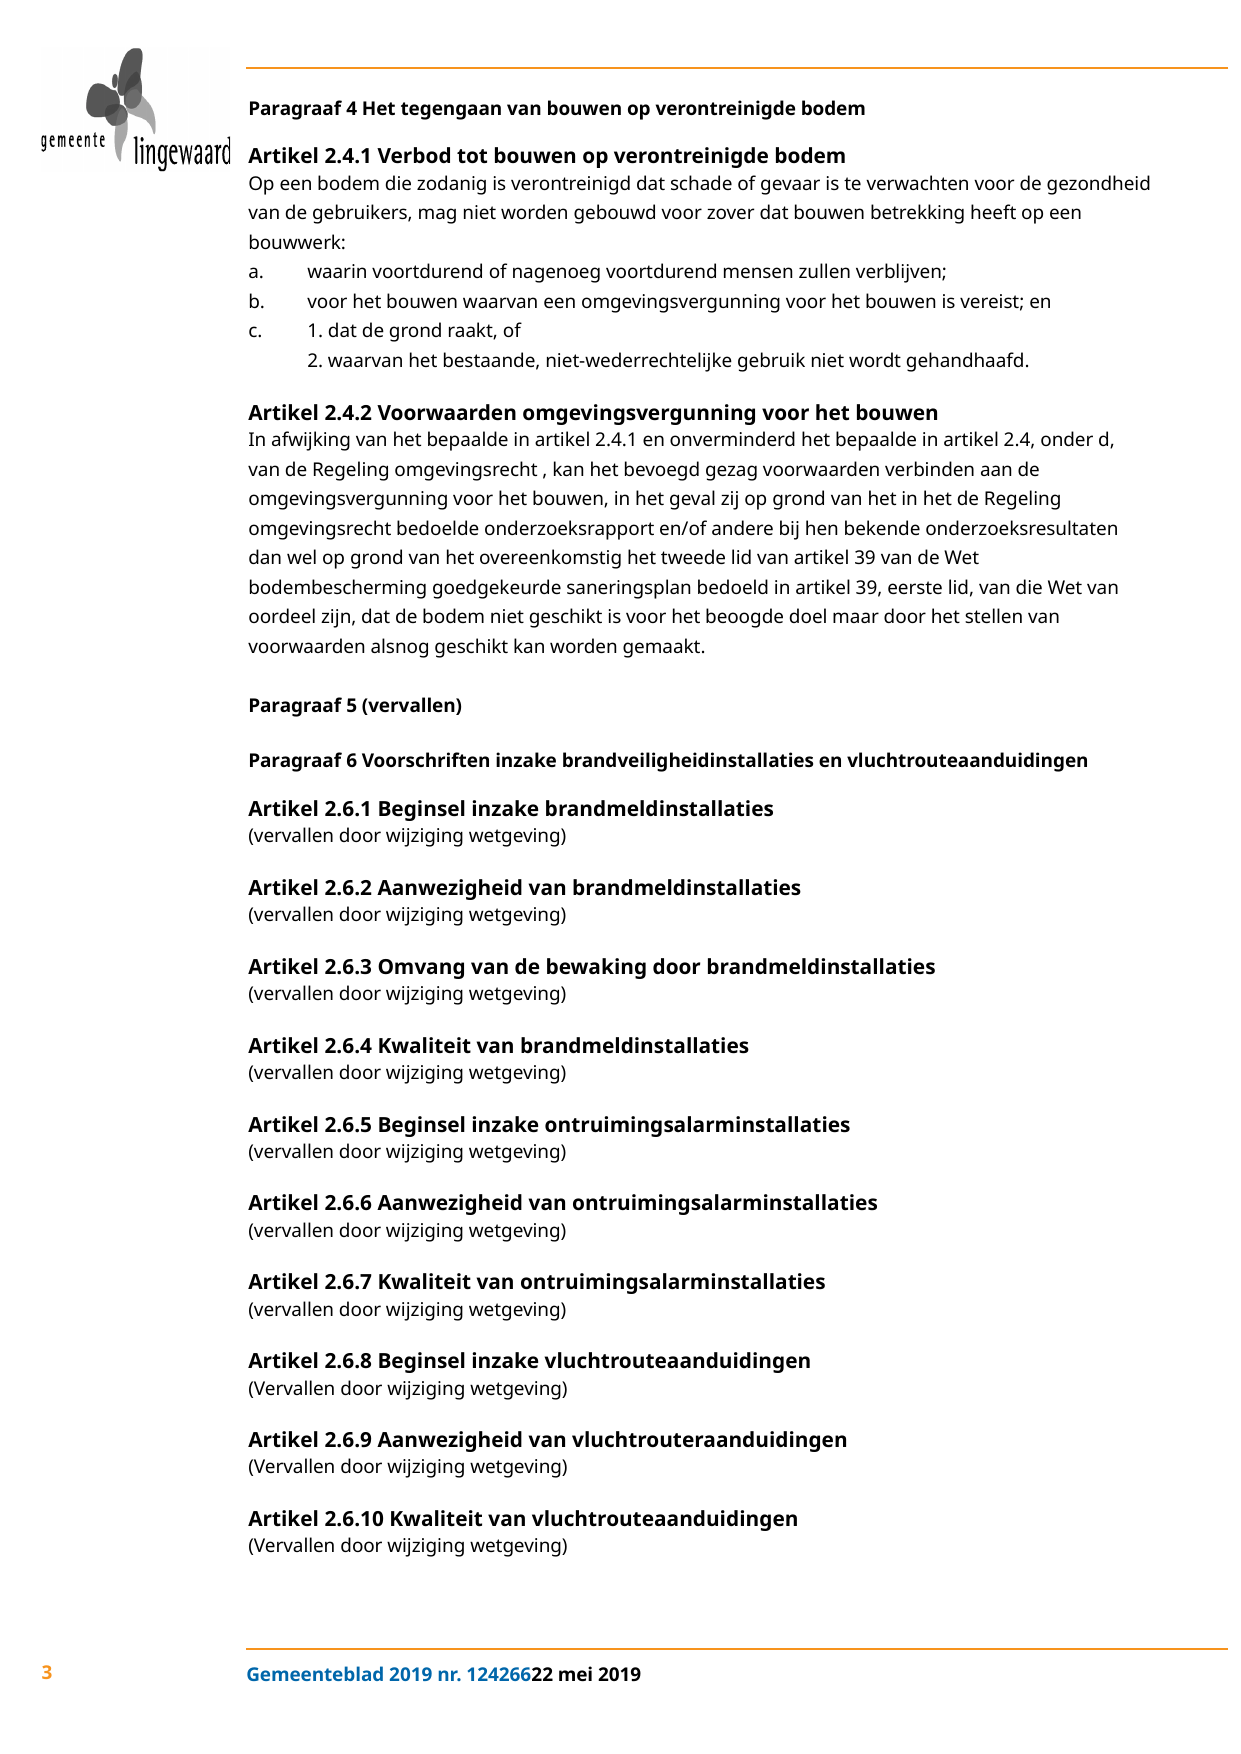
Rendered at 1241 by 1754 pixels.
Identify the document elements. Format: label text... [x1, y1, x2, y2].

list 1. dat de grond raakt, of [248, 318, 1152, 343]
text (vervallen door wijziging wetgeving) [248, 902, 1152, 927]
text (vervallen door wijziging wetgeving) [248, 1138, 1152, 1164]
text Artikel 2.6.6 Aanwezigheid van ontruimingsalarminstallaties [248, 1188, 1152, 1217]
text Artikel 2.6.5 Beginsel inzake ontruimingsalarminstallaties [248, 1110, 1152, 1138]
text (vervallen door wijziging wetgeving) [248, 823, 1152, 848]
list waarin voortdurend of nagenoeg voortdurend mensen zullen verblijven; [248, 258, 1152, 284]
text Artikel 2.6.10 Kwaliteit van vluchtrouteaanduidingen [248, 1504, 1152, 1532]
text (Vervallen door wijziging wetgeving) [248, 1532, 1152, 1558]
text (vervallen door wijziging wetgeving) [248, 1059, 1152, 1085]
text (Vervallen door wijziging wetgeving) [248, 1375, 1152, 1400]
text Artikel 2.4.1 Verbod tot bouwen op verontreinigde bodem [248, 141, 1152, 170]
text Artikel 2.6.1 Beginsel inzake brandmeldinstallaties [248, 794, 1152, 823]
text (vervallen door wijziging wetgeving) [248, 1296, 1152, 1322]
list voor het bouwen waarvan een omgevingsvergunning voor het bouwen is vereist; en [248, 288, 1152, 314]
text In afwijking van het bepaalde in artikel 2.4.1 en onverminderd het bepaalde in artikel 2.4, onder d, van de Regeling omgevingsrecht , kan het bevoegd gezag voorwaarden verbinden aan de omgevingsvergunning voor het bouwen, in het geval zij op grond van het in het de Regeling omgevingsrecht bedoelde onderzoeksrapport en/of andere bij hen bekende onderzoeksresultaten dan wel op grond van het overeenkomstig het tweede lid van artikel 39 van de Wet bodembescherming goedgekeurde saneringsplan bedoeld in artikel 39, eerste lid, van die Wet van oordeel zijn, dat de bodem niet geschikt is voor het beoogde doel maar door het stellen van voorwaarden alsnog geschikt kan worden gemaakt. [248, 426, 1152, 659]
text Artikel 2.6.7 Kwaliteit van ontruimingsalarminstallaties [248, 1267, 1152, 1296]
text (Vervallen door wijziging wetgeving) [248, 1453, 1152, 1479]
picture [41, 47, 231, 172]
text Paragraaf 4 Het tegengaan van bouwen op verontreinigde bodem [248, 95, 1152, 121]
text Paragraaf 6 Voorschriften inzake brandveiligheidinstallaties en vluchtrouteaanduidingen [248, 748, 1152, 773]
text Artikel 2.6.3 Omvang van de bewaking door brandmeldinstallaties [248, 952, 1152, 980]
text Op een bodem die zodanig is verontreinigd dat schade of gevaar is te verwachten voor de gezondheid van de gebruikers, mag niet worden gebouwd voor zover dat bouwen betrekking heeft op een bouwwerk: [248, 170, 1152, 255]
text Artikel 2.4.2 Voorwaarden omgevingsvergunning voor het bouwen [248, 398, 1152, 426]
list 2. waarvan het bestaande, niet-wederrechtelijke gebruik niet wordt gehandhaafd. [248, 347, 1152, 373]
text (vervallen door wijziging wetgeving) [248, 1217, 1152, 1243]
text Paragraaf 5 (vervallen) [248, 692, 1152, 718]
text Artikel 2.6.8 Beginsel inzake vluchtrouteaanduidingen [248, 1346, 1152, 1375]
text Artikel 2.6.2 Aanwezigheid van brandmeldinstallaties [248, 873, 1152, 902]
text (vervallen door wijziging wetgeving) [248, 980, 1152, 1006]
text Artikel 2.6.4 Kwaliteit van brandmeldinstallaties [248, 1031, 1152, 1059]
text Artikel 2.6.9 Aanwezigheid van vluchtrouteraanduidingen [248, 1425, 1152, 1453]
